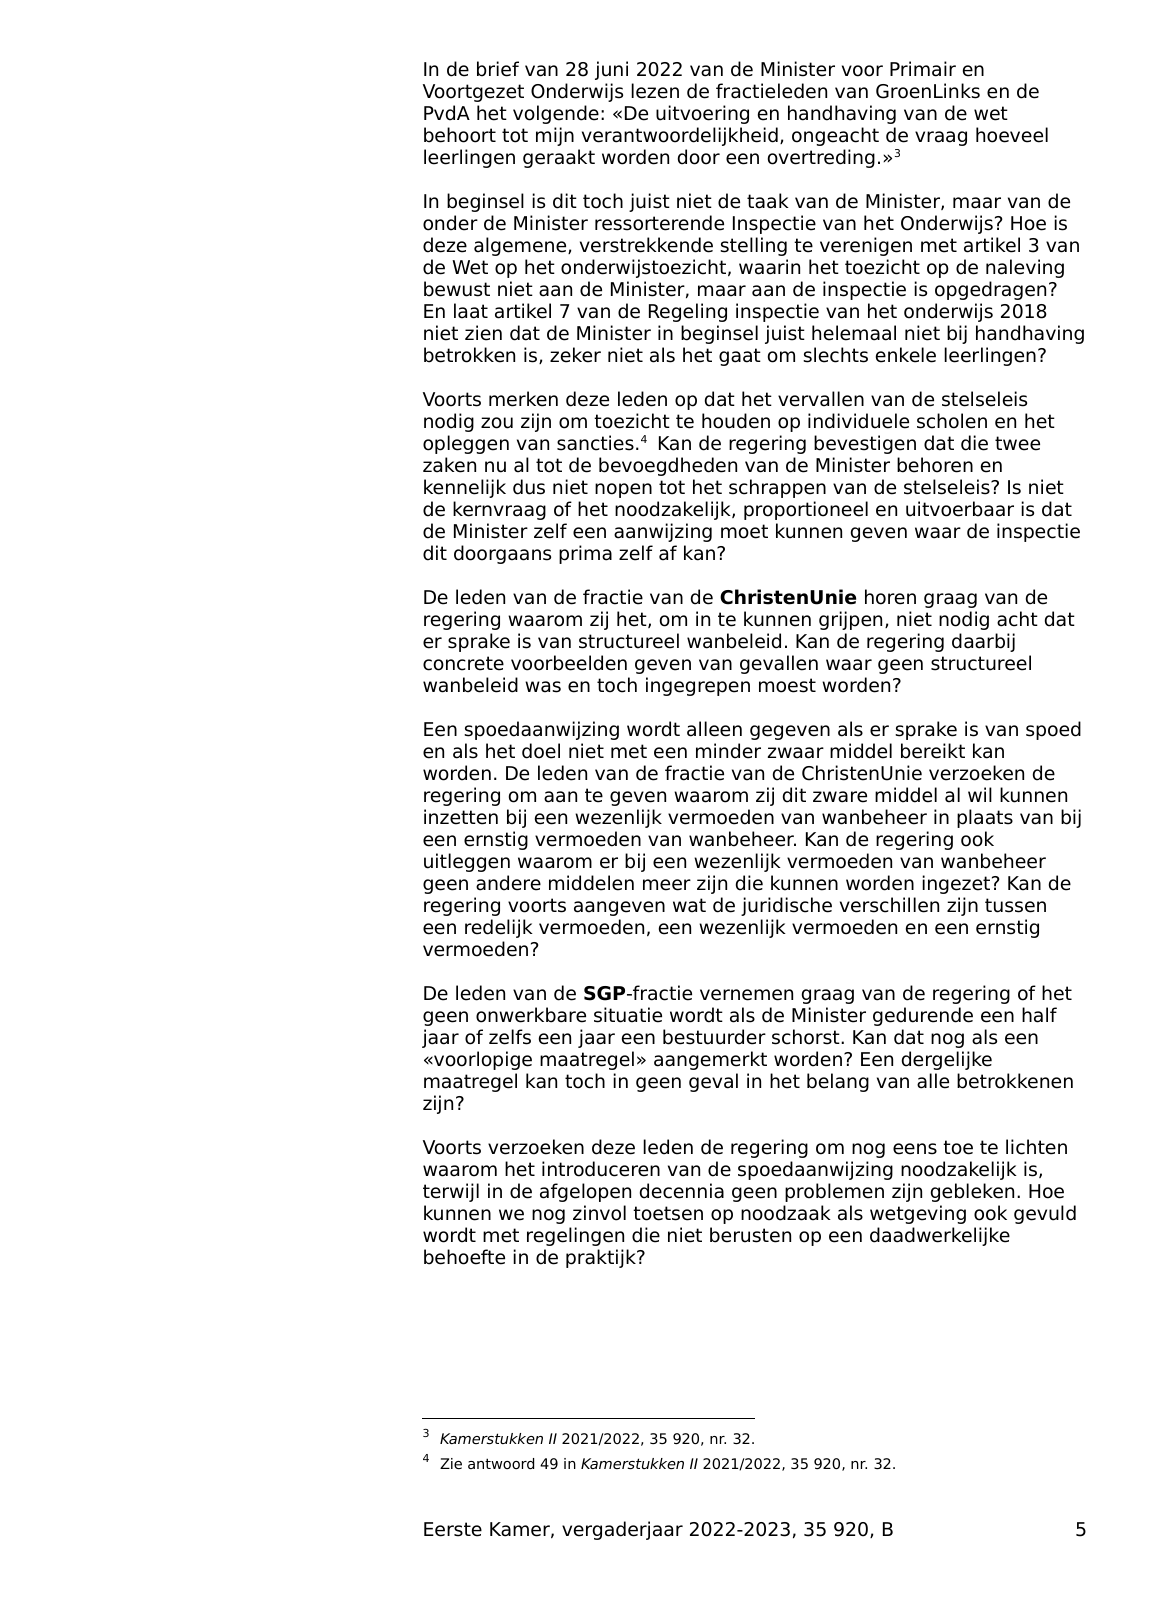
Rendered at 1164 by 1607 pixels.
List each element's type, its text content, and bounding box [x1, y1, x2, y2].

text Kamerstukken II 2021/2022, 35 920, nr. 32. [422, 1427, 1087, 1449]
text De leden van de fractie van de ChristenUnie horen graag van de regering waarom zij het, om in te kunnen grijpen, niet nodig acht dat er sprake is van structureel wanbeleid. Kan de regering daarbij concrete voorbeelden geven van gevallen waar geen structureel wanbeleid was en toch ingegrepen moest worden? [422, 587, 1087, 697]
text De leden van de SGP-fractie vernemen graag van de regering of het geen onwerkbare situatie wordt als de Minister gedurende een half jaar of zelfs een jaar een bestuurder schorst. Kan dat nog als een «voorlopige maatregel» aangemerkt worden? Een dergelijke maatregel kan toch in geen geval in het belang van alle betrokkenen zijn? [422, 983, 1087, 1115]
text In de brief van 28 juni 2022 van de Minister voor Primair en Voortgezet Onderwijs lezen de fractieleden van GroenLinks en de PvdA het volgende: «De uitvoering en handhaving van de wet behoort tot mijn verantwoordelijkheid, ongeacht de vraag hoeveel leerlingen geraakt worden door een overtreding.» [422, 59, 1087, 169]
text Een spoedaanwijzing wordt alleen gegeven als er sprake is van spoed en als het doel niet met een minder zwaar middel bereikt kan worden. De leden van de fractie van de ChristenUnie verzoeken de regering om aan te geven waarom zij dit zware middel al wil kunnen inzetten bij een wezenlijk vermoeden van wanbeheer in plaats van bij een ernstig vermoeden van wanbeheer. Kan de regering ook uitleggen waarom er bij een wezenlijk vermoeden van wanbeheer geen andere middelen meer zijn die kunnen worden ingezet? Kan de regering voorts aangeven wat de juridische verschillen zijn tussen een redelijk vermoeden, een wezenlijk vermoeden en een ernstig vermoeden? [422, 719, 1087, 961]
text Voorts merken deze leden op dat het vervallen van de stelseleis nodig zou zijn om toezicht te houden op individuele scholen en het opleggen van sancties. Kan de regering bevestigen dat die twee zaken nu al tot de bevoegdheden van de Minister behoren en kennelijk dus niet nopen tot het schrappen van de stelseleis? Is niet de kernvraag of het noodzakelijk, proportioneel en uitvoerbaar is dat de Minister zelf een aanwijzing moet kunnen geven waar de inspectie dit doorgaans prima zelf af kan? [422, 389, 1087, 565]
text In beginsel is dit toch juist niet de taak van de Minister, maar van de onder de Minister ressorterende Inspectie van het Onderwijs? Hoe is deze algemene, verstrekkende stelling te verenigen met artikel 3 van de Wet op het onderwijstoezicht, waarin het toezicht op de naleving bewust niet aan de Minister, maar aan de inspectie is opgedragen? En laat artikel 7 van de Regeling inspectie van het onderwijs 2018 niet zien dat de Minister in beginsel juist helemaal niet bij handhaving betrokken is, zeker niet als het gaat om slechts enkele leerlingen? [422, 191, 1087, 367]
text Zie antwoord 49 in Kamerstukken II 2021/2022, 35 920, nr. 32. [422, 1452, 1087, 1474]
text Voorts verzoeken deze leden de regering om nog eens toe te lichten waarom het introduceren van de spoedaanwijzing noodzakelijk is, terwijl in de afgelopen decennia geen problemen zijn gebleken. Hoe kunnen we nog zinvol toetsen op noodzaak als wetgeving ook gevuld wordt met regelingen die niet berusten op een daadwerkelijke behoefte in de praktijk? [422, 1137, 1087, 1269]
